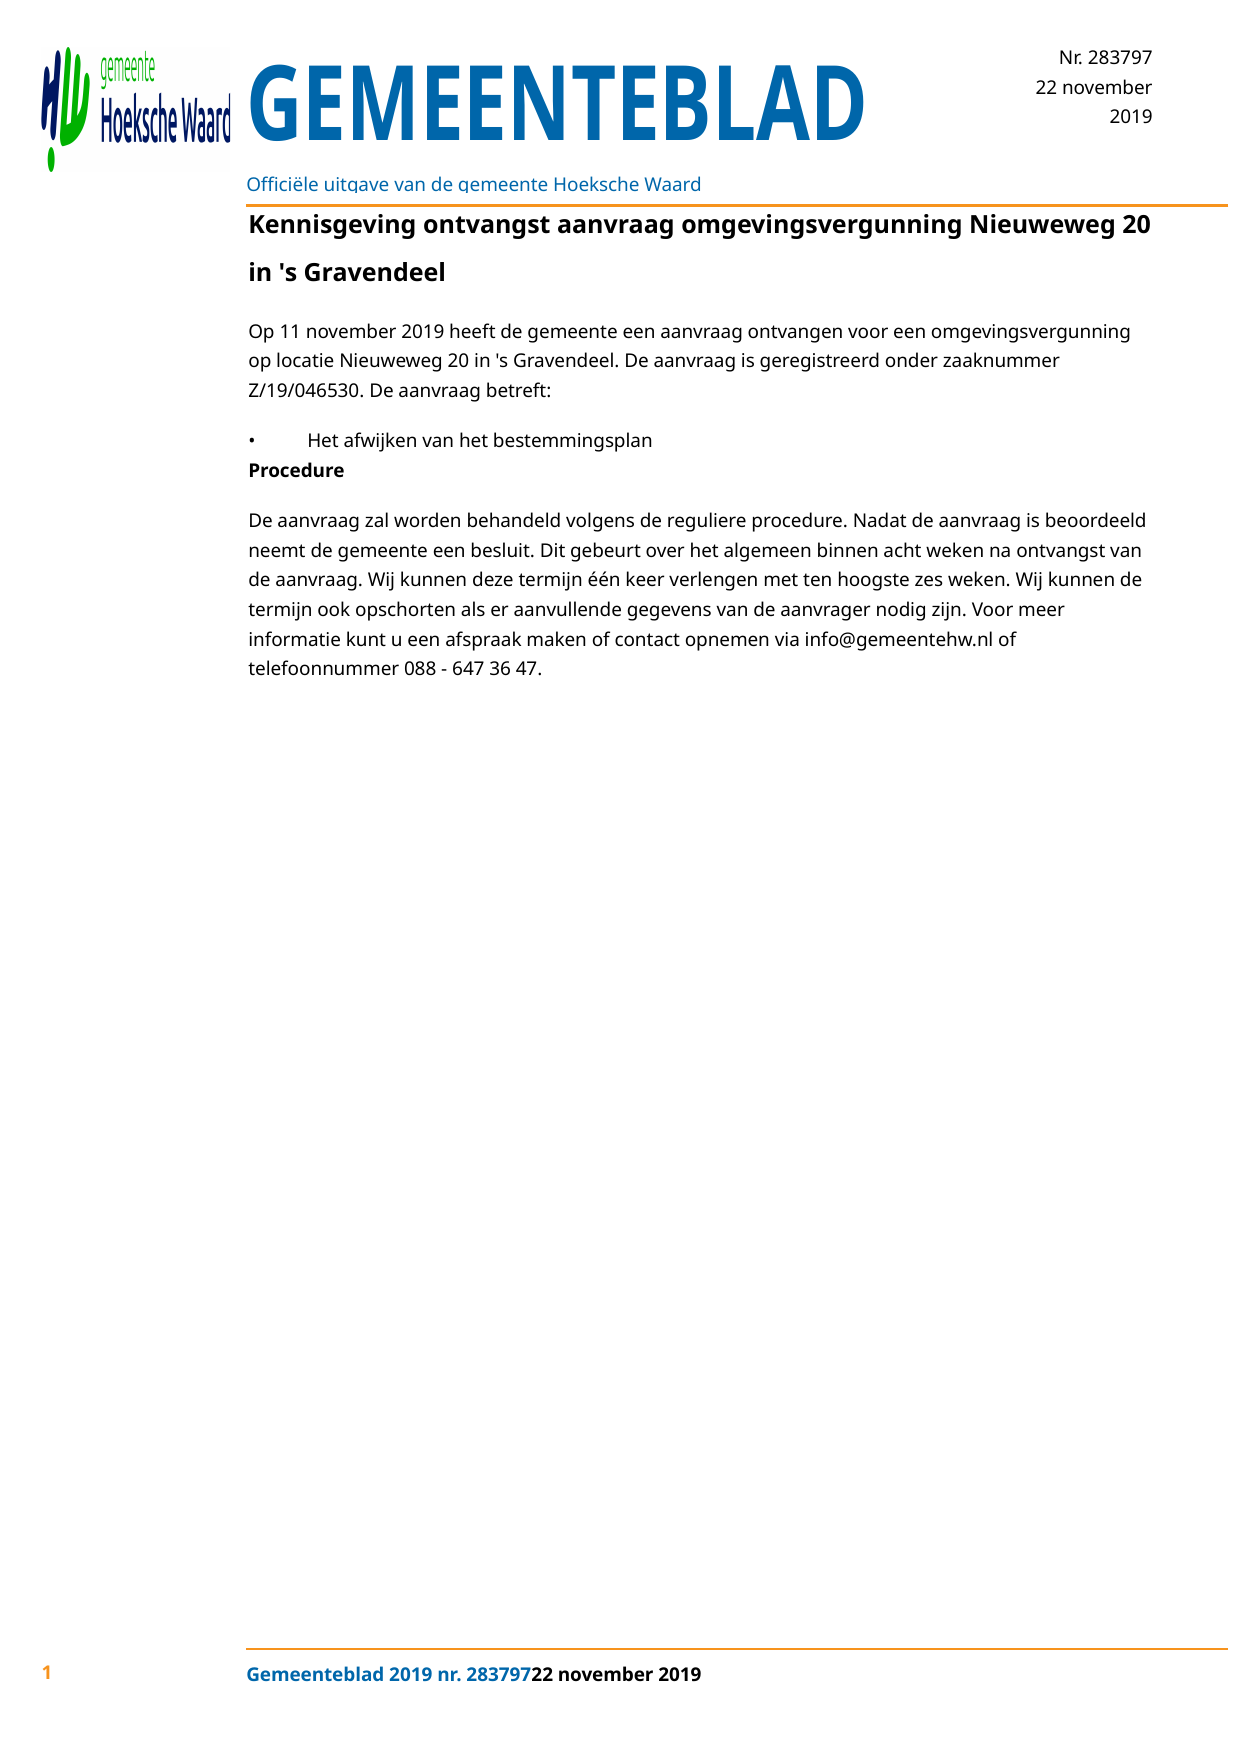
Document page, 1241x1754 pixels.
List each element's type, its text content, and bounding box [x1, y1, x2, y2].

text Op 11 november 2019 heeft de gemeente een aanvraag ontvangen voor een omgevingsvergunning op locatie Nieuweweg 20 in 's Gravendeel. De aanvraag is geregistreerd onder zaaknummer Z/19/046530. De aanvraag betreft: [248, 318, 1152, 403]
text Procedure [248, 457, 1152, 483]
text De aanvraag zal worden behandeld volgens de reguliere procedure. Nadat de aanvraag is beoordeeld neemt de gemeente een besluit. Dit gebeurt over het algemeen binnen acht weken na ontvangst van de aanvraag. Wij kunnen deze termijn één keer verlengen met ten hoogste zes weken. Wij kunnen de termijn ook opschorten als er aanvullende gegevens van de aanvrager nodig zijn. Voor meer informatie kunt u een afspraak maken of contact opnemen via info@gemeentehw.nl of telefoonnummer 088 - 647 36 47. [248, 507, 1152, 681]
picture [41, 47, 231, 172]
list Het afwijken van het bestemmingsplan [248, 427, 1152, 453]
text Kennisgeving ontvangst aanvraag omgevingsvergunning Nieuweweg 20 in 's Gravendeel [248, 207, 1152, 288]
